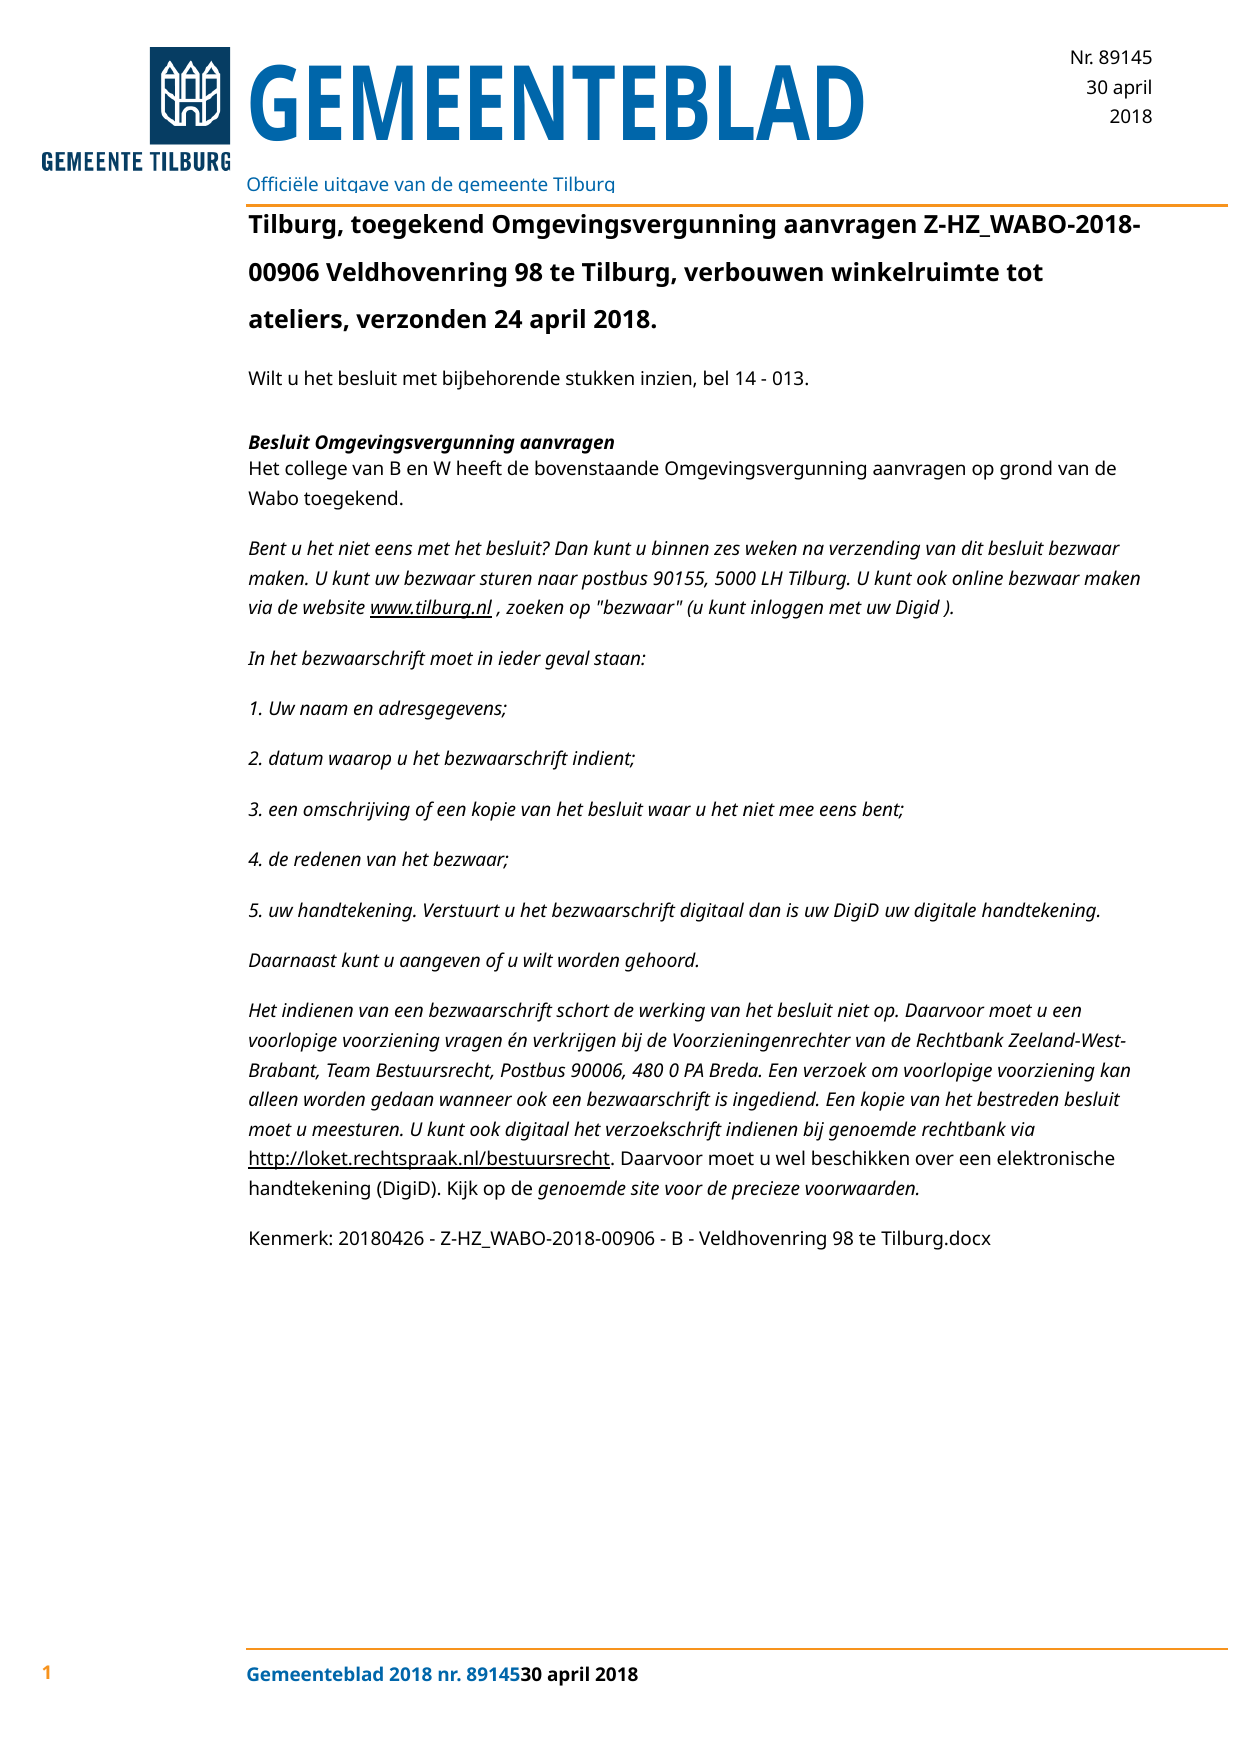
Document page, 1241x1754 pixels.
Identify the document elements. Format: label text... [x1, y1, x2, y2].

text In het bezwaarschrift moet in ieder geval staan: [248, 645, 1152, 671]
text Besluit Omgevingsvergunning aanvragen [248, 429, 1152, 455]
text 1. Uw naam en adresgegevens; [248, 695, 1152, 721]
text 3. een omschrijving of een kopie van het besluit waar u het niet mee eens bent; [248, 796, 1152, 822]
text 2. datum waarop u het bezwaarschrift indient; [248, 746, 1152, 771]
text Tilburg, toegekend Omgevingsvergunning aanvragen Z-HZ_WABO-2018-00906 Veldhovenring 98 te Tilburg, verbouwen winkelruimte tot ateliers, verzonden 24 april 2018. [248, 207, 1152, 336]
text Het indienen van een bezwaarschrift schort de werking van het besluit niet op. Daarvoor moet u een voorlopige voorziening vragen én verkrijgen bij de Voorzieningenrechter van de Rechtbank Zeeland-West-Brabant, Team Bestuursrecht, Postbus 90006, 480 0 PA Breda. Een verzoek om voorlopige voorziening kan alleen worden gedaan wanneer ook een bezwaarschrift is ingediend. Een kopie van het bestreden besluit moet u meesturen. U kunt ook digitaal het verzoekschrift indienen bij genoemde rechtbank via http://loket.rechtspraak.nl/bestuursrecht. Daarvoor moet u wel beschikken over een elektronische handtekening (DigiD). Kijk op de genoemde site voor de precieze voorwaarden. [248, 998, 1152, 1201]
picture [41, 47, 231, 172]
text 4. de redenen van het bezwaar; [248, 846, 1152, 872]
text Het college van B en W heeft de bovenstaande Omgevingsvergunning aanvragen op grond van de Wabo toegekend. [248, 455, 1152, 511]
text Bent u het niet eens met het besluit? Dan kunt u binnen zes weken na verzending van dit besluit bezwaar maken. U kunt uw bezwaar sturen naar postbus 90155, 5000 LH Tilburg. U kunt ook online bezwaar maken via de website www.tilburg.nl , zoeken op "bezwaar" (u kunt inloggen met uw Digid ). [248, 535, 1152, 620]
text Daarnaast kunt u aangeven of u wilt worden gehoord. [248, 947, 1152, 973]
text Wilt u het besluit met bijbehorende stukken inzien, bel 14 - 013. [248, 366, 1152, 391]
text Kenmerk: 20180426 - Z-HZ_WABO-2018-00906 - B - Veldhovenring 98 te Tilburg.docx [248, 1226, 1152, 1251]
text 5. uw handtekening. Verstuurt u het bezwaarschrift digitaal dan is uw DigiD uw digitale handtekening. [248, 897, 1152, 923]
